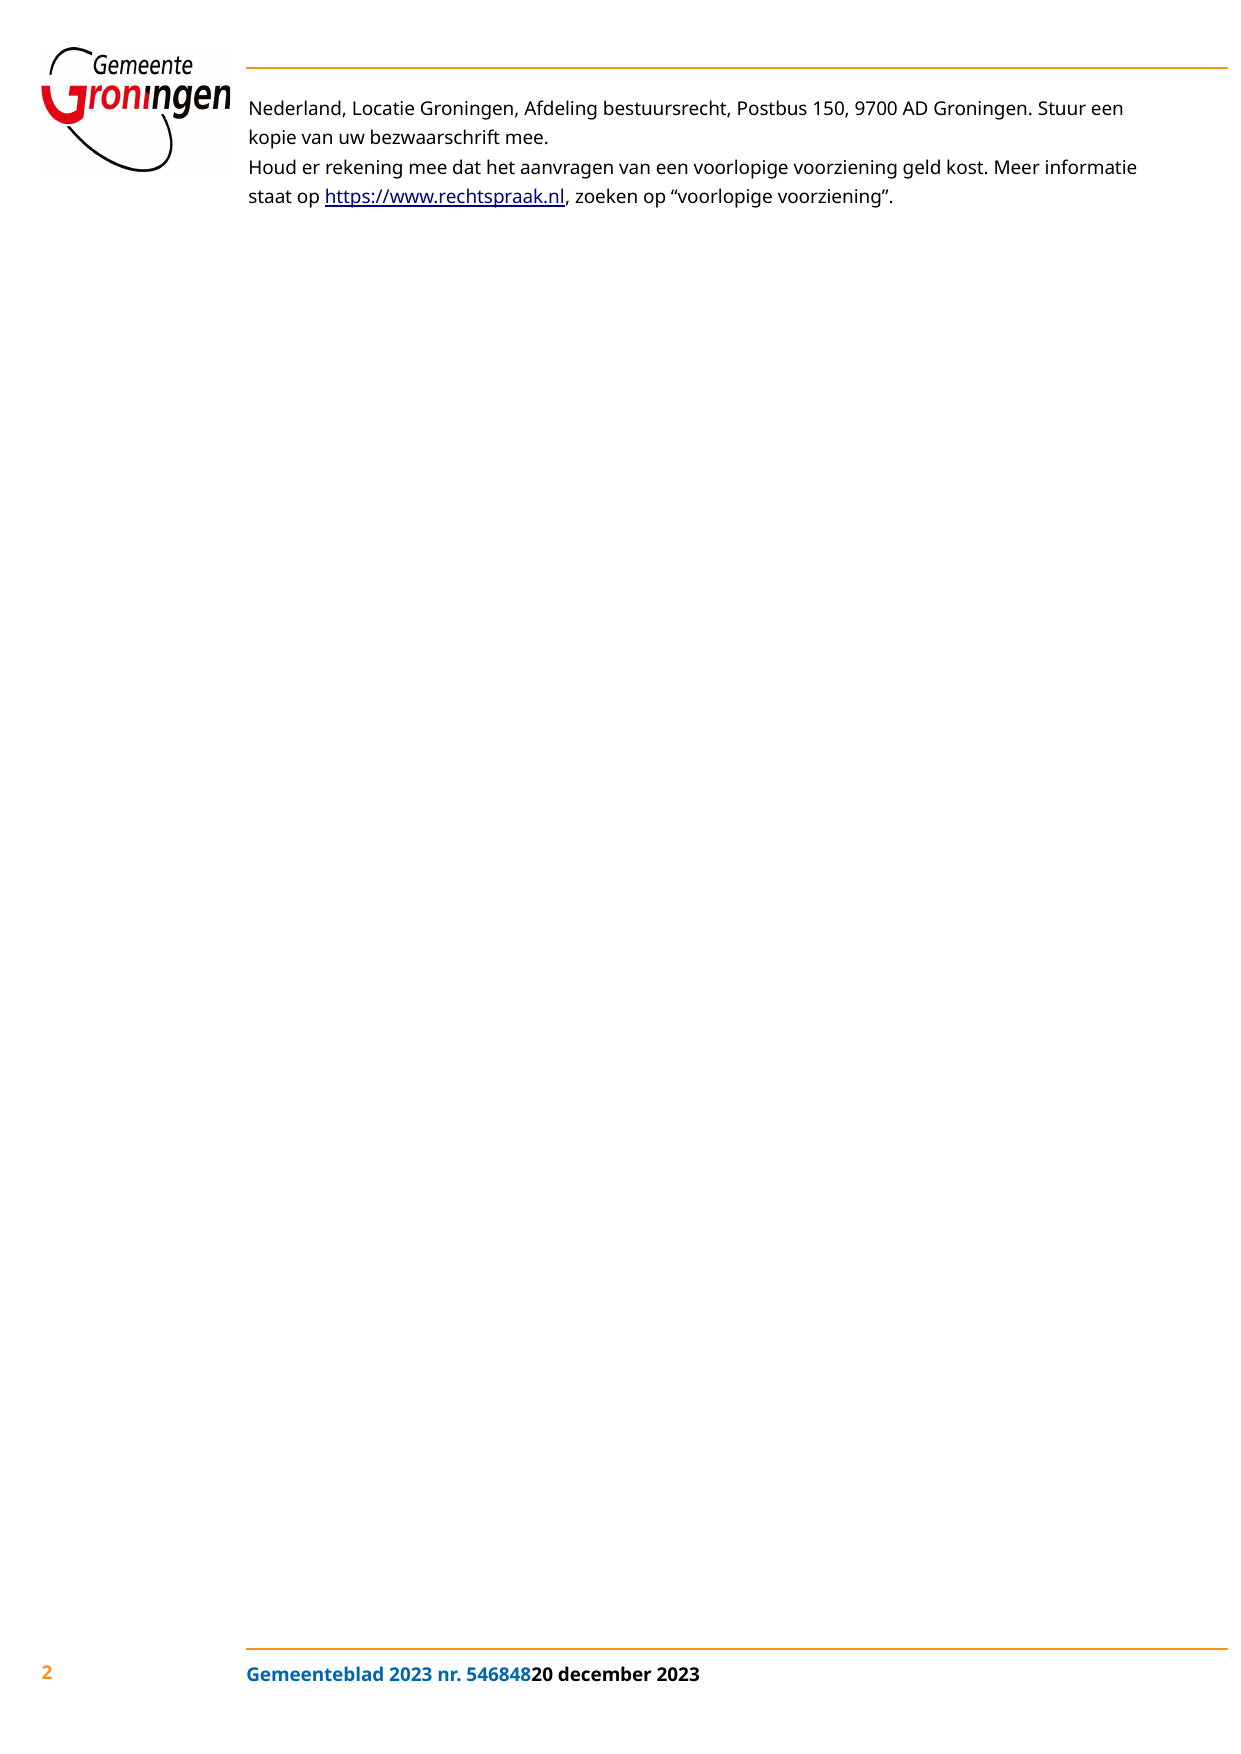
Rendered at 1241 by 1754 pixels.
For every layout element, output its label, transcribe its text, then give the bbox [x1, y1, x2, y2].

text Houd er rekening mee dat het aanvragen van een voorlopige voorziening geld kost. Meer informatie staat op https://www.rechtspraak.nl, zoeken op “voorlopige voorziening”. [248, 154, 1152, 209]
text Nederland, Locatie Groningen, Afdeling bestuursrecht, Postbus 150, 9700 AD Groningen. Stuur een kopie van uw bezwaarschrift mee. [248, 95, 1152, 150]
picture [41, 47, 231, 172]
